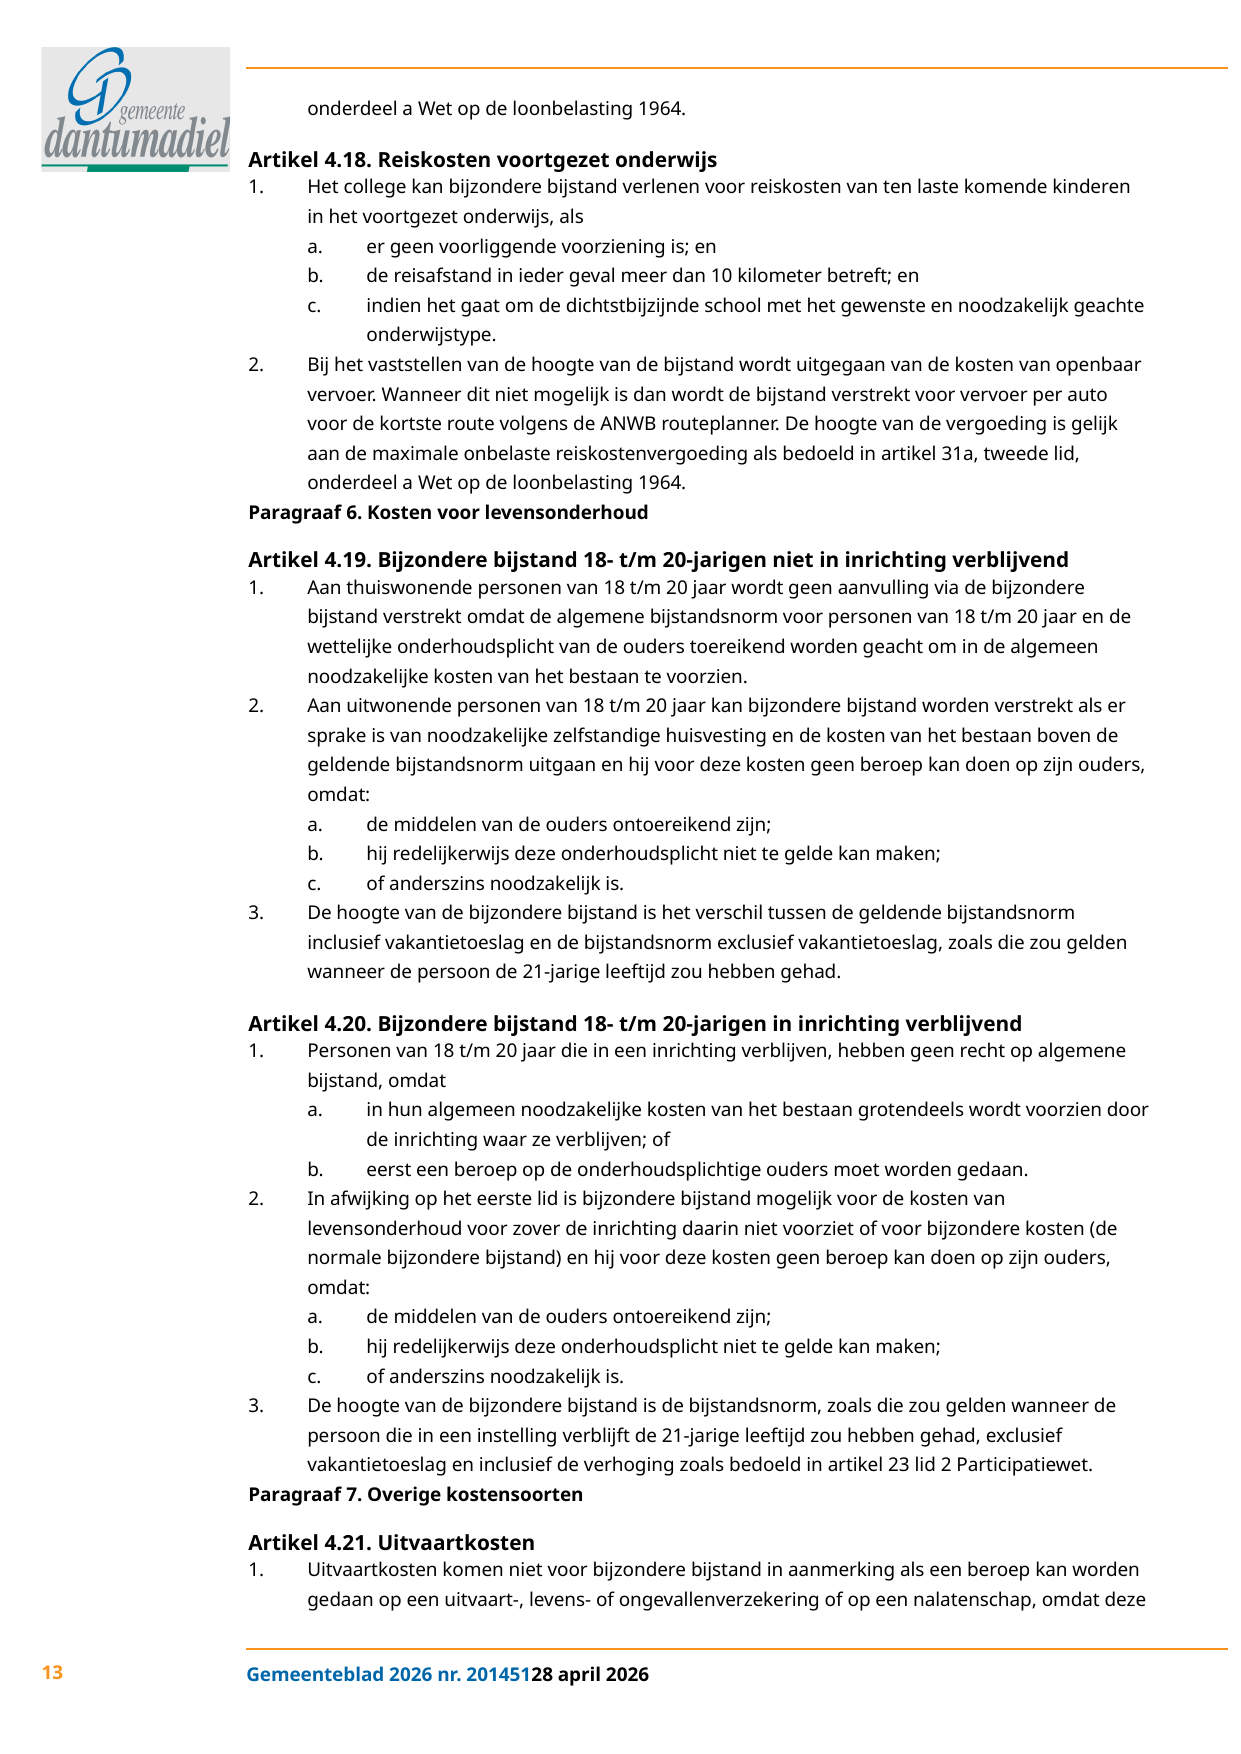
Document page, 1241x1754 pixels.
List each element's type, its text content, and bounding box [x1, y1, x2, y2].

list de middelen van de ouders ontoereikend zijn; [307, 811, 1152, 836]
list Personen van 18 t/m 20 jaar die in een inrichting verblijven, hebben geen recht op algemene bijstand, omdat [248, 1037, 1152, 1093]
list onderdeel a Wet op de loonbelasting 1964. [248, 95, 1152, 121]
list of anderszins noodzakelijk is. [307, 870, 1152, 896]
list indien het gaat om de dichtstbijzijnde school met het gewenste en noodzakelijk geachte onderwijstype. [307, 292, 1152, 347]
list in hun algemeen noodzakelijke kosten van het bestaan grotendeels wordt voorzien door de inrichting waar ze verblijven; of [307, 1097, 1152, 1152]
text Artikel 4.19. Bijzondere bijstand 18- t/m 20-jarigen niet in inrichting verblijvend [248, 546, 1152, 574]
list er geen voorliggende voorziening is; en [307, 233, 1152, 258]
text Artikel 4.20. Bijzondere bijstand 18- t/m 20-jarigen in inrichting verblijvend [248, 1009, 1152, 1037]
list de reisafstand in ieder geval meer dan 10 kilometer betreft; en [307, 262, 1152, 288]
text Artikel 4.21. Uitvaartkosten [248, 1528, 1152, 1556]
list hij redelijkerwijs deze onderhoudsplicht niet te gelde kan maken; [307, 840, 1152, 866]
list eerst een beroep op de onderhoudsplichtige ouders moet worden gedaan. [307, 1156, 1152, 1182]
picture [41, 47, 231, 172]
list Bij het vaststellen van de hoogte van de bijstand wordt uitgegaan van de kosten van openbaar vervoer. Wanneer dit niet mogelijk is dan wordt de bijstand verstrekt voor vervoer per auto voor de kortste route volgens de ANWB routeplanner. De hoogte van de vergoeding is gelijk aan de maximale onbelaste reiskostenvergoeding als bedoeld in artikel 31a, tweede lid, onderdeel a Wet op de loonbelasting 1964. [248, 351, 1152, 495]
list Het college kan bijzondere bijstand verlenen voor reiskosten van ten laste komende kinderen in het voortgezet onderwijs, als [248, 174, 1152, 229]
list of anderszins noodzakelijk is. [307, 1363, 1152, 1389]
text Paragraaf 7. Overige kostensoorten [248, 1481, 1152, 1507]
text Paragraaf 6. Kosten voor levensonderhoud [248, 499, 1152, 525]
list In afwijking op het eerste lid is bijzondere bijstand mogelijk voor de kosten van levensonderhoud voor zover de inrichting daarin niet voorziet of voor bijzondere kosten (de normale bijzondere bijstand) en hij voor deze kosten geen beroep kan doen op zijn ouders, omdat: [248, 1185, 1152, 1300]
list de middelen van de ouders ontoereikend zijn; [307, 1304, 1152, 1329]
list Aan thuiswonende personen van 18 t/m 20 jaar wordt geen aanvulling via de bijzondere bijstand verstrekt omdat de algemene bijstandsnorm voor personen van 18 t/m 20 jaar en de wettelijke onderhoudsplicht van de ouders toereikend worden geacht om in de algemeen noodzakelijke kosten van het bestaan te voorzien. [248, 574, 1152, 688]
list hij redelijkerwijs deze onderhoudsplicht niet te gelde kan maken; [307, 1333, 1152, 1359]
list De hoogte van de bijzondere bijstand is de bijstandsnorm, zoals die zou gelden wanneer de persoon die in een instelling verblijft de 21-jarige leeftijd zou hebben gehad, exclusief vakantietoeslag en inclusief de verhoging zoals bedoeld in artikel 23 lid 2 Participatiewet. [248, 1392, 1152, 1477]
list Uitvaartkosten komen niet voor bijzondere bijstand in aanmerking als een beroep kan worden gedaan op een uitvaart-, levens- of ongevallenverzekering of op een nalatenschap, omdat deze [248, 1556, 1152, 1612]
list De hoogte van de bijzondere bijstand is het verschil tussen de geldende bijstandsnorm inclusief vakantietoeslag en de bijstandsnorm exclusief vakantietoeslag, zoals die zou gelden wanneer de persoon de 21-jarige leeftijd zou hebben gehad. [248, 899, 1152, 984]
text Artikel 4.18. Reiskosten voortgezet onderwijs [248, 145, 1152, 174]
list Aan uitwonende personen van 18 t/m 20 jaar kan bijzondere bijstand worden verstrekt als er sprake is van noodzakelijke zelfstandige huisvesting en de kosten van het bestaan boven de geldende bijstandsnorm uitgaan en hij voor deze kosten geen beroep kan doen op zijn ouders, omdat: [248, 692, 1152, 807]
